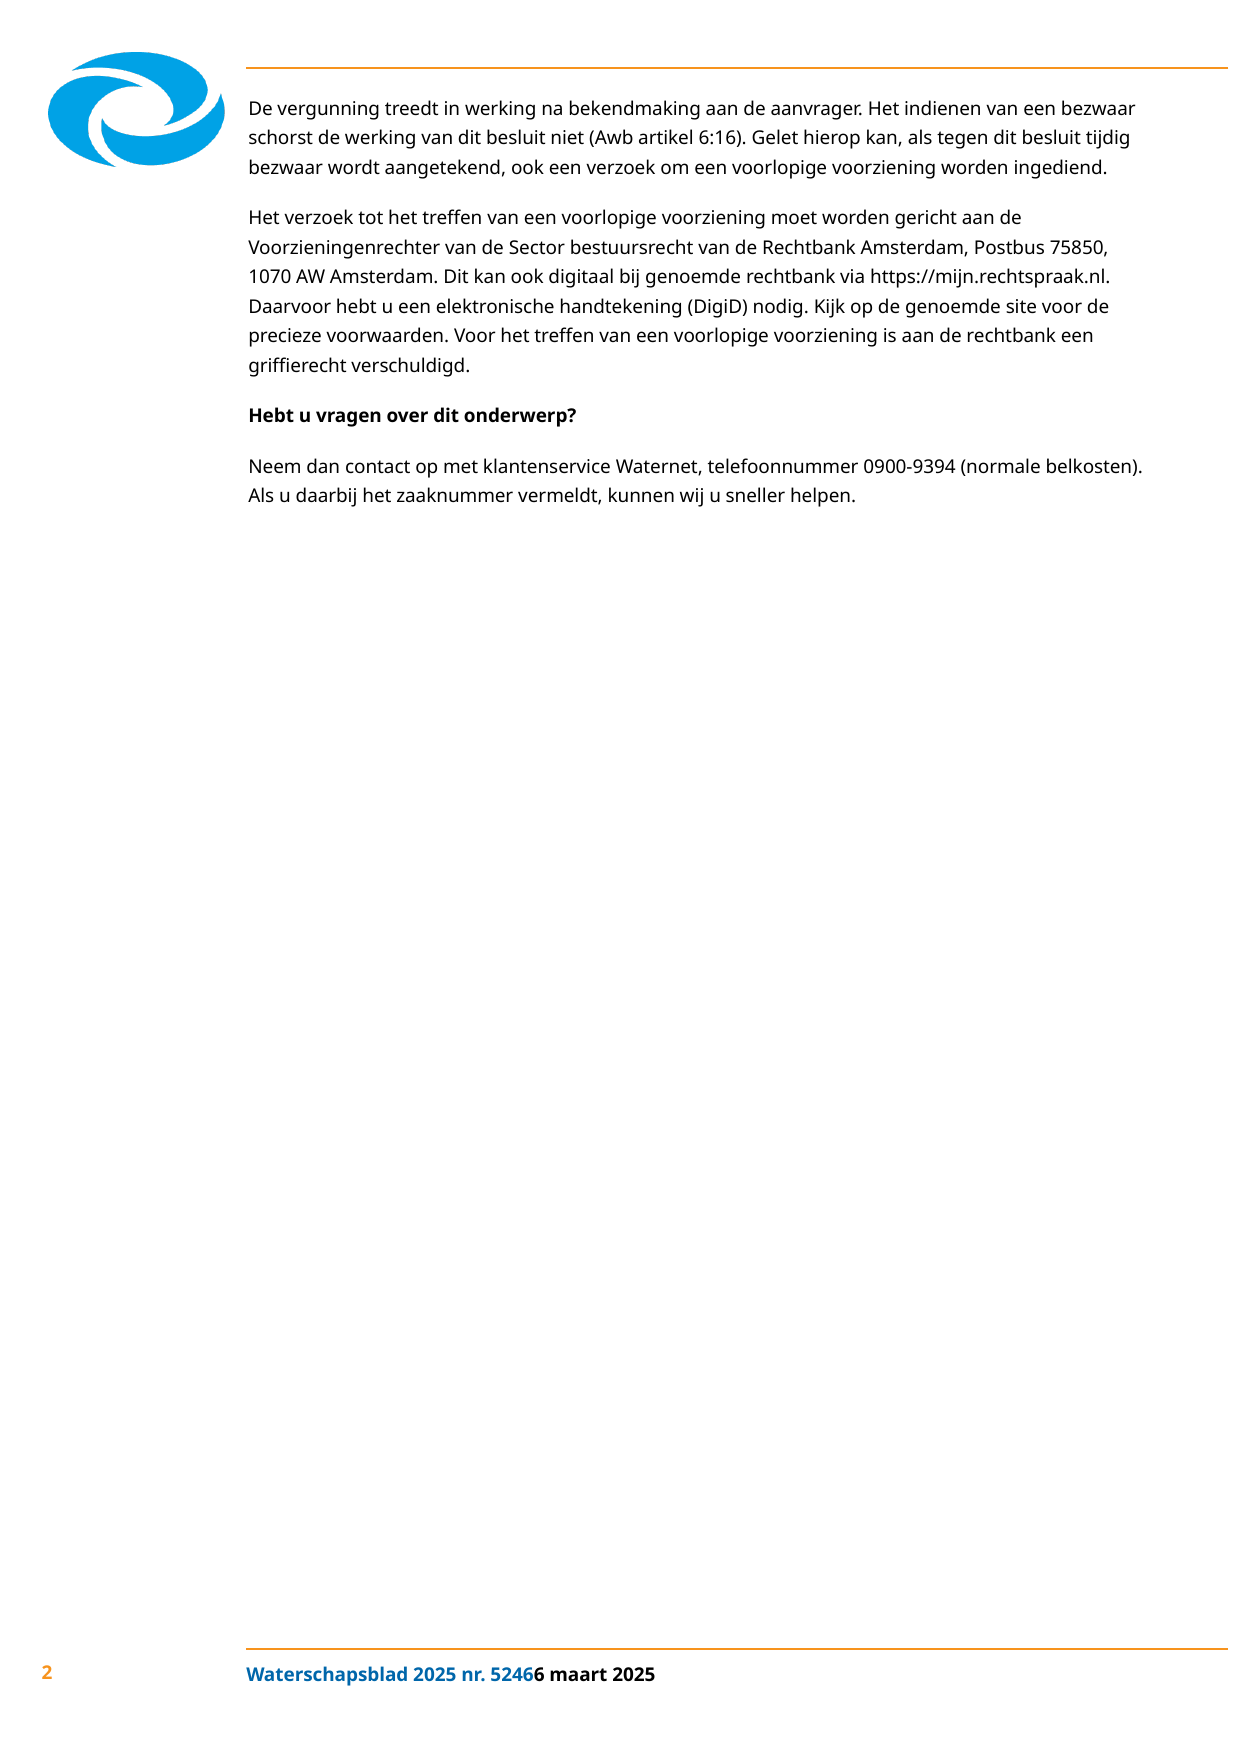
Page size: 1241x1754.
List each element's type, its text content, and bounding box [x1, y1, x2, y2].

text Het verzoek tot het treffen van een voorlopige voorziening moet worden gericht aan de Voorzieningenrechter van de Sector bestuursrecht van de Rechtbank Amsterdam, Postbus 75850, 1070 AW Amsterdam. Dit kan ook digitaal bij genoemde rechtbank via https://mijn.rechtspraak.nl. Daarvoor hebt u een elektronische handtekening (DigiD) nodig. Kijk op de genoemde site voor de precieze voorwaarden. Voor het treffen van een voorlopige voorziening is aan de rechtbank een griffierecht verschuldigd. [248, 204, 1152, 378]
picture [41, 47, 231, 172]
text De vergunning treedt in werking na bekendmaking aan de aanvrager. Het indienen van een bezwaar schorst de werking van dit besluit niet (Awb artikel 6:16). Gelet hierop kan, als tegen dit besluit tijdig bezwaar wordt aangetekend, ook een verzoek om een voorlopige voorziening worden ingediend. [248, 95, 1152, 180]
text Hebt u vragen over dit onderwerp? [248, 403, 1152, 428]
text Neem dan contact op met klantenservice Waternet, telefoonnummer 0900-9394 (normale belkosten). Als u daarbij het zaaknummer vermeldt, kunnen wij u sneller helpen. [248, 453, 1152, 508]
